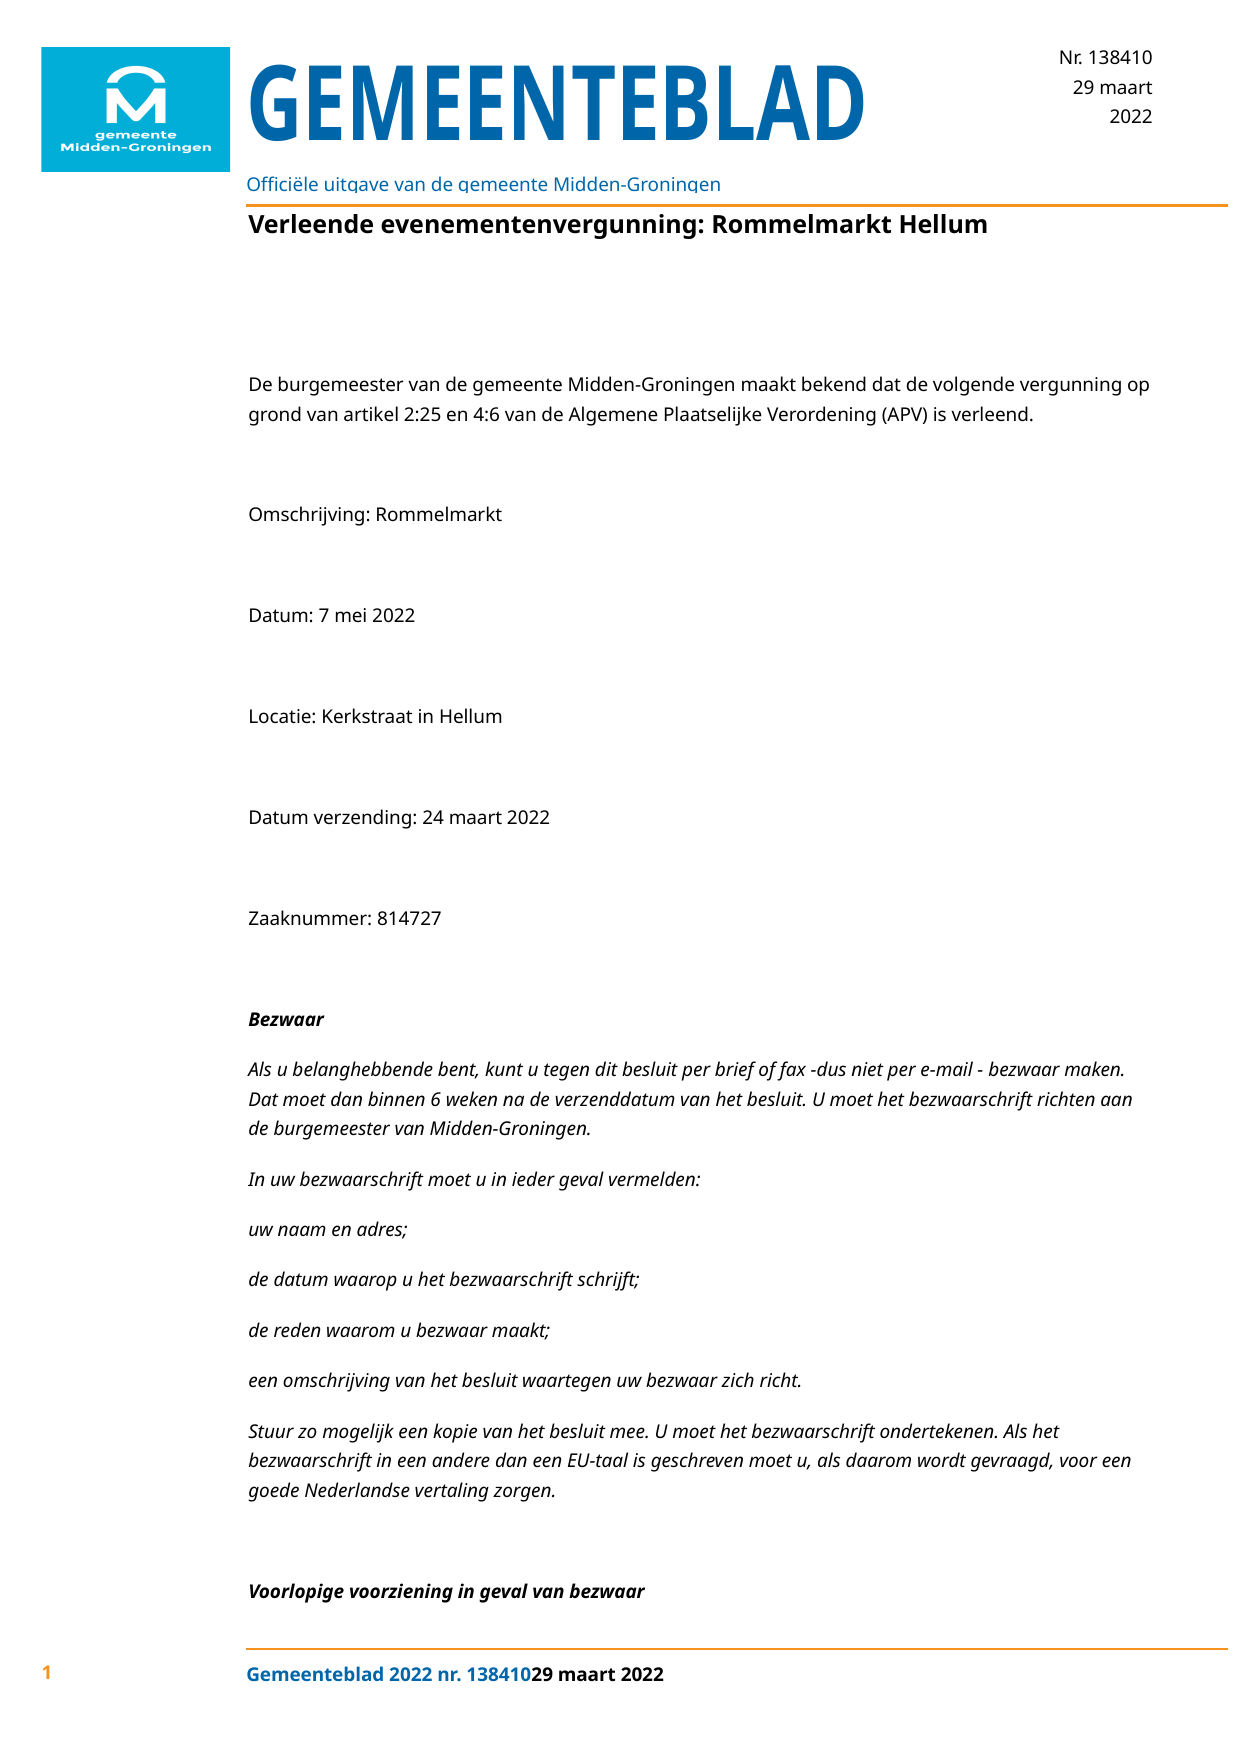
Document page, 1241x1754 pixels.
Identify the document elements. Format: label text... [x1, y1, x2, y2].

text Zaaknummer: 814727 [248, 905, 1152, 931]
text Locatie: Kerkstraat in Hellum [248, 703, 1152, 729]
text Verleende evenementenvergunning: Rommelmarkt Hellum [248, 207, 1152, 241]
text De burgemeester van de gemeente Midden-Groningen maakt bekend dat de volgende vergunning op grond van artikel 2:25 en 4:6 van de Algemene Plaatselijke Verordening (APV) is verleend. [248, 371, 1152, 426]
text Bezwaar [248, 1006, 1152, 1031]
picture [108, 66, 164, 82]
picture [107, 89, 165, 122]
text Datum verzending: 24 maart 2022 [248, 804, 1152, 830]
text Stuur zo mogelijk een kopie van het besluit mee. U moet het bezwaarschrift ondertekenen. Als het bezwaarschrift in een andere dan een EU-taal is geschreven moet u, als daarom wordt gevraagd, voor een goede Nederlandse vertaling zorgen. [248, 1418, 1152, 1503]
text de reden waarom u bezwaar maakt; [248, 1317, 1152, 1343]
text een omschrijving van het besluit waartegen uw bezwaar zich richt. [248, 1367, 1152, 1393]
text In uw bezwaarschrift moet u in ieder geval vermelden: [248, 1166, 1152, 1191]
picture [184, 146, 190, 153]
text Omschrijving: Rommelmarkt [248, 502, 1152, 527]
text de datum waarop u het bezwaarschrift schrijft; [248, 1267, 1152, 1292]
text Datum: 7 mei 2022 [248, 602, 1152, 628]
text Voorlopige voorziening in geval van bezwaar [248, 1578, 1152, 1603]
text uw naam en adres; [248, 1216, 1152, 1242]
text Als u belanghebbende bent, kunt u tegen dit besluit per brief of fax -dus niet per e-mail - bezwaar maken. Dat moet dan binnen 6 weken na de verzenddatum van het besluit. U moet het bezwaarschrift richten aan de burgemeester van Midden-Groningen. [248, 1056, 1152, 1141]
